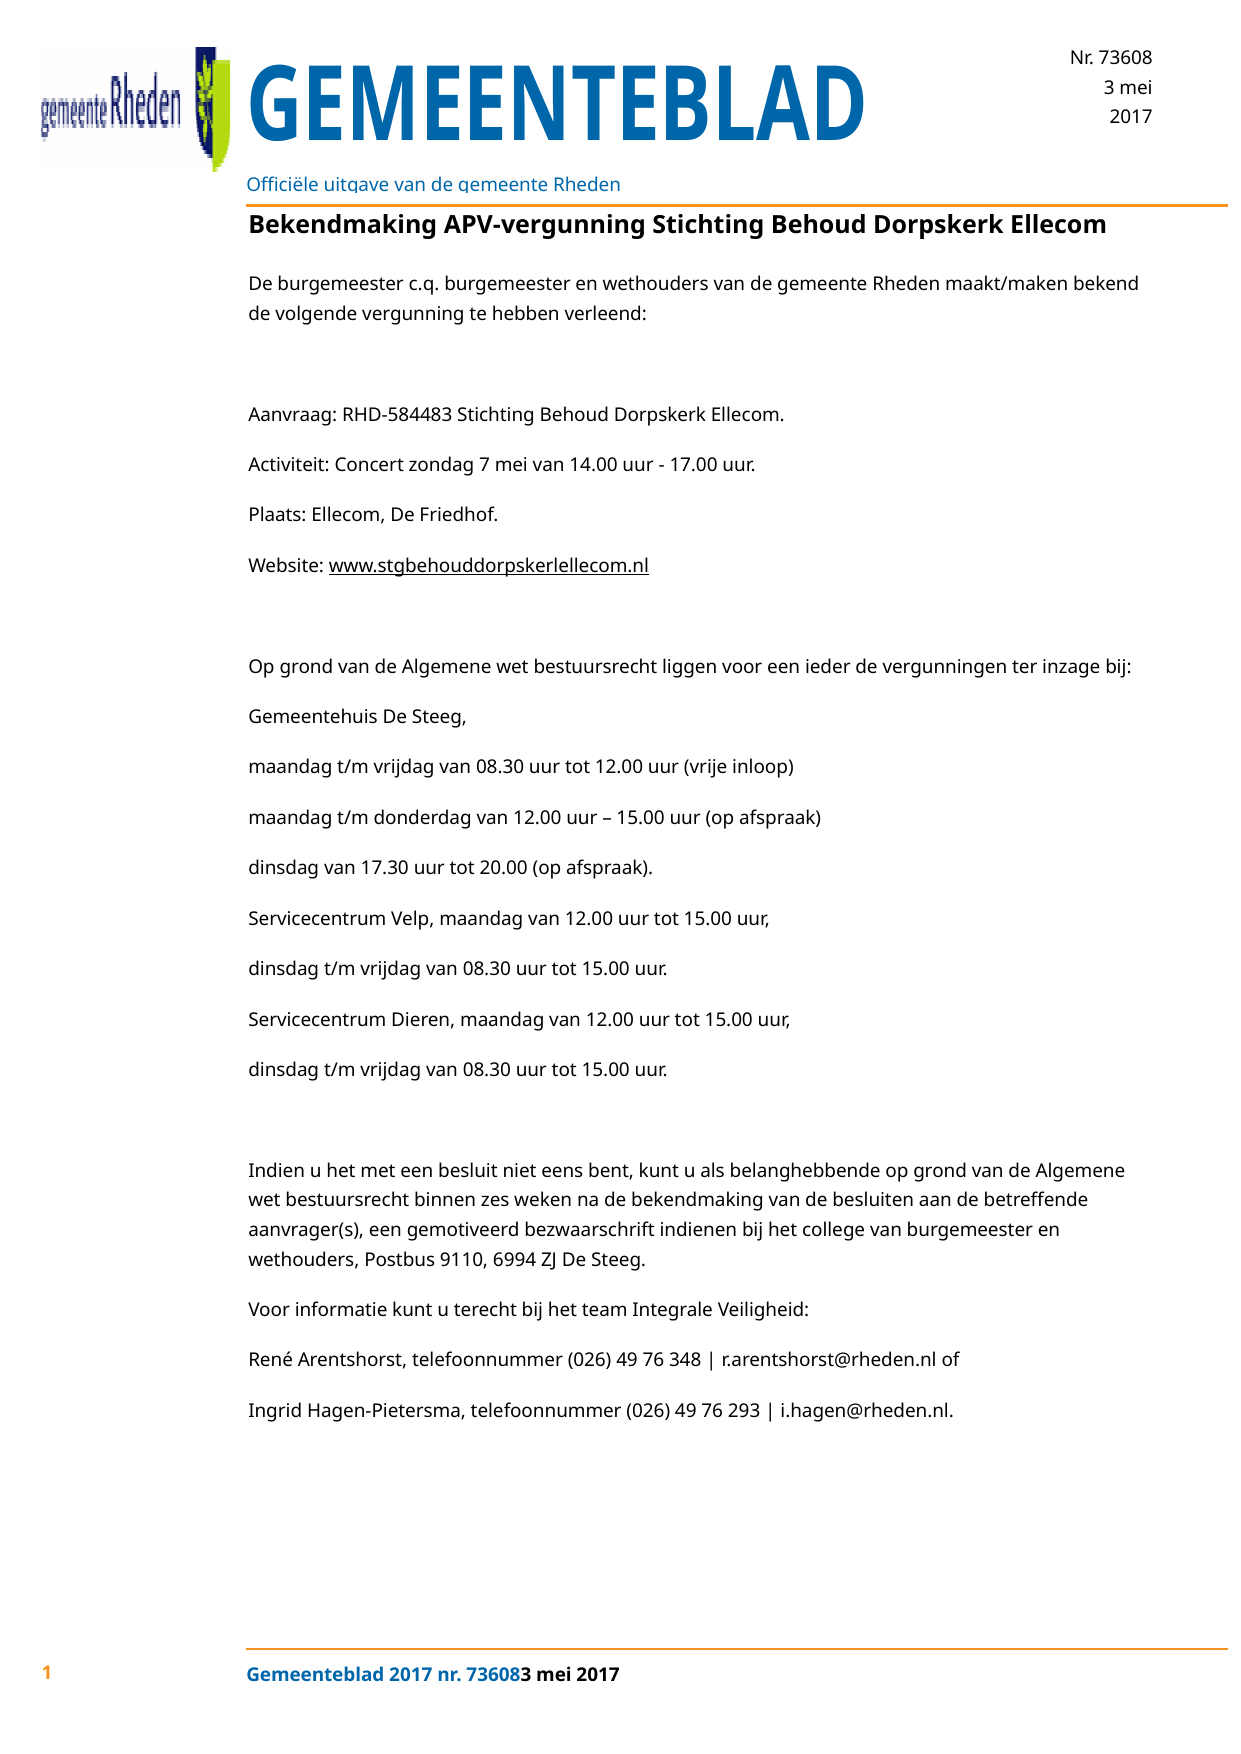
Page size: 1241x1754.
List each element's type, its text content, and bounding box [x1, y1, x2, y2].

text Ingrid Hagen-Pietersma, telefoonnummer (026) 49 76 293 | i.hagen@rheden.nl. [248, 1397, 1152, 1423]
text René Arentshorst, telefoonnummer (026) 49 76 348 | r.arentshorst@rheden.nl of [248, 1347, 1152, 1372]
text De burgemeester c.q. burgemeester en wethouders van de gemeente Rheden maakt/maken bekend de volgende vergunning te hebben verleend: [248, 270, 1152, 326]
text Website: www.stgbehouddorpskerlellecom.nl [248, 552, 1152, 578]
text Aanvraag: RHD-584483 Stichting Behoud Dorpskerk Ellecom. [248, 401, 1152, 426]
text Bekendmaking APV-vergunning Stichting Behoud Dorpskerk Ellecom [248, 207, 1152, 241]
text maandag t/m donderdag van 12.00 uur – 15.00 uur (op afspraak) [248, 804, 1152, 830]
text dinsdag t/m vrijdag van 08.30 uur tot 15.00 uur. [248, 1056, 1152, 1082]
text Voor informatie kunt u terecht bij het team Integrale Veiligheid: [248, 1296, 1152, 1322]
text Indien u het met een besluit niet eens bent, kunt u als belanghebbende op grond van de Algemene wet bestuursrecht binnen zes weken na de bekendmaking van de besluiten aan de betreffende aanvrager(s), een gemotiveerd bezwaarschrift indienen bij het college van burgemeester en wethouders, Postbus 9110, 6994 ZJ De Steeg. [248, 1157, 1152, 1271]
text Plaats: Ellecom, De Friedhof. [248, 502, 1152, 527]
text Op grond van de Algemene wet bestuursrecht liggen voor een ieder de vergunningen ter inzage bij: [248, 653, 1152, 678]
text Gemeentehuis De Steeg, [248, 703, 1152, 729]
picture [41, 47, 231, 172]
text Servicecentrum Dieren, maandag van 12.00 uur tot 15.00 uur, [248, 1006, 1152, 1031]
text Servicecentrum Velp, maandag van 12.00 uur tot 15.00 uur, [248, 905, 1152, 931]
text maandag t/m vrijdag van 08.30 uur tot 12.00 uur (vrije inloop) [248, 754, 1152, 779]
text dinsdag t/m vrijdag van 08.30 uur tot 15.00 uur. [248, 955, 1152, 981]
text dinsdag van 17.30 uur tot 20.00 (op afspraak). [248, 854, 1152, 880]
text Activiteit: Concert zondag 7 mei van 14.00 uur - 17.00 uur. [248, 451, 1152, 477]
